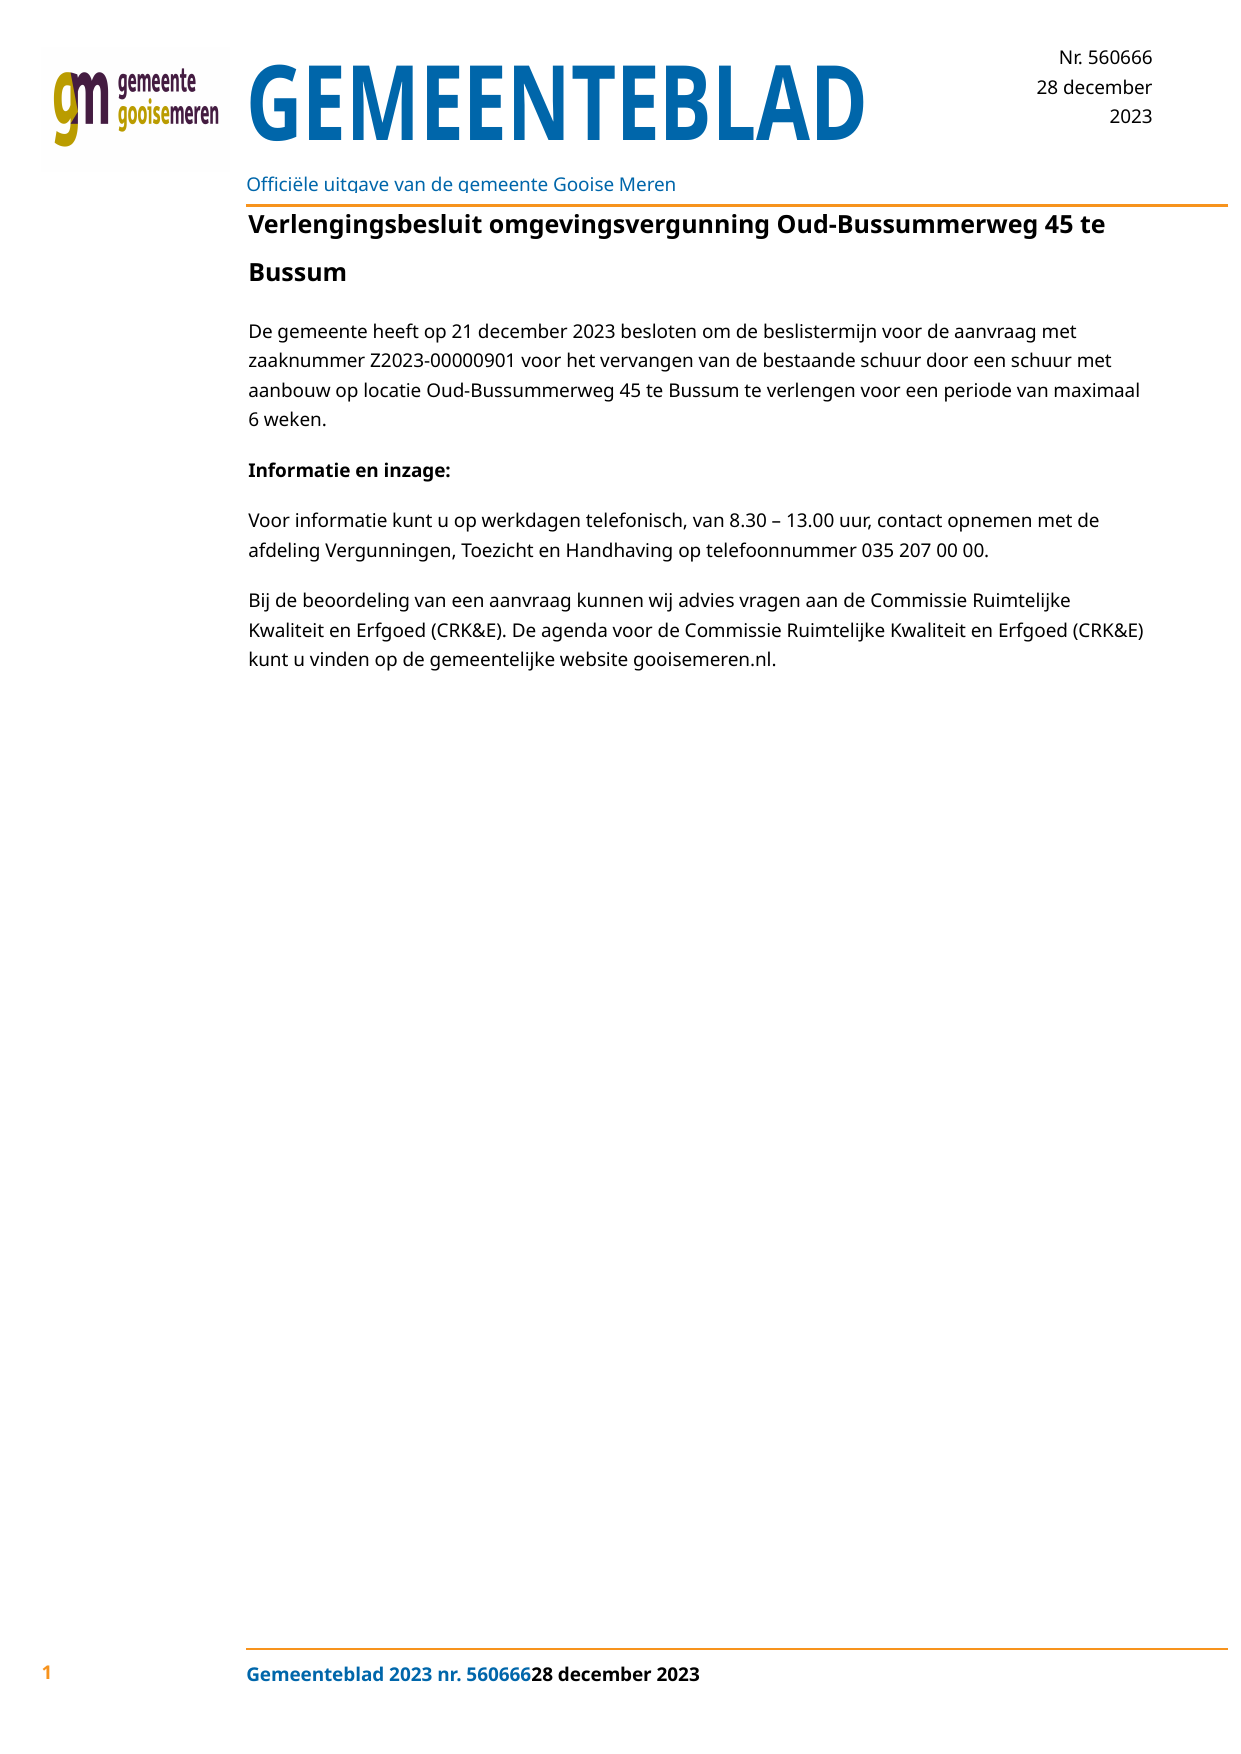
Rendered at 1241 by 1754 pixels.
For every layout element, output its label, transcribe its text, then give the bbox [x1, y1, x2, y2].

text Verlengingsbesluit omgevingsvergunning Oud-Bussummerweg 45 te Bussum [248, 207, 1152, 288]
text De gemeente heeft op 21 december 2023 besloten om de beslistermijn voor de aanvraag met zaaknummer Z2023-00000901 voor het vervangen van de bestaande schuur door een schuur met aanbouw op locatie Oud-Bussummerweg 45 te Bussum te verlengen voor een periode van maximaal 6 weken. [248, 318, 1152, 432]
text Bij de beoordeling van een aanvraag kunnen wij advies vragen aan de Commissie Ruimtelijke Kwaliteit en Erfgoed (CRK&E). De agenda voor de Commissie Ruimtelijke Kwaliteit en Erfgoed (CRK&E) kunt u vinden op de gemeentelijke website gooisemeren.nl. [248, 587, 1152, 672]
text Voor informatie kunt u op werkdagen telefonisch, van 8.30 – 13.00 uur, contact opnemen met de afdeling Vergunningen, Toezicht en Handhaving op telefoonnummer 035 207 00 00. [248, 507, 1152, 563]
text Informatie en inzage: [248, 457, 1152, 483]
picture [41, 47, 231, 172]
